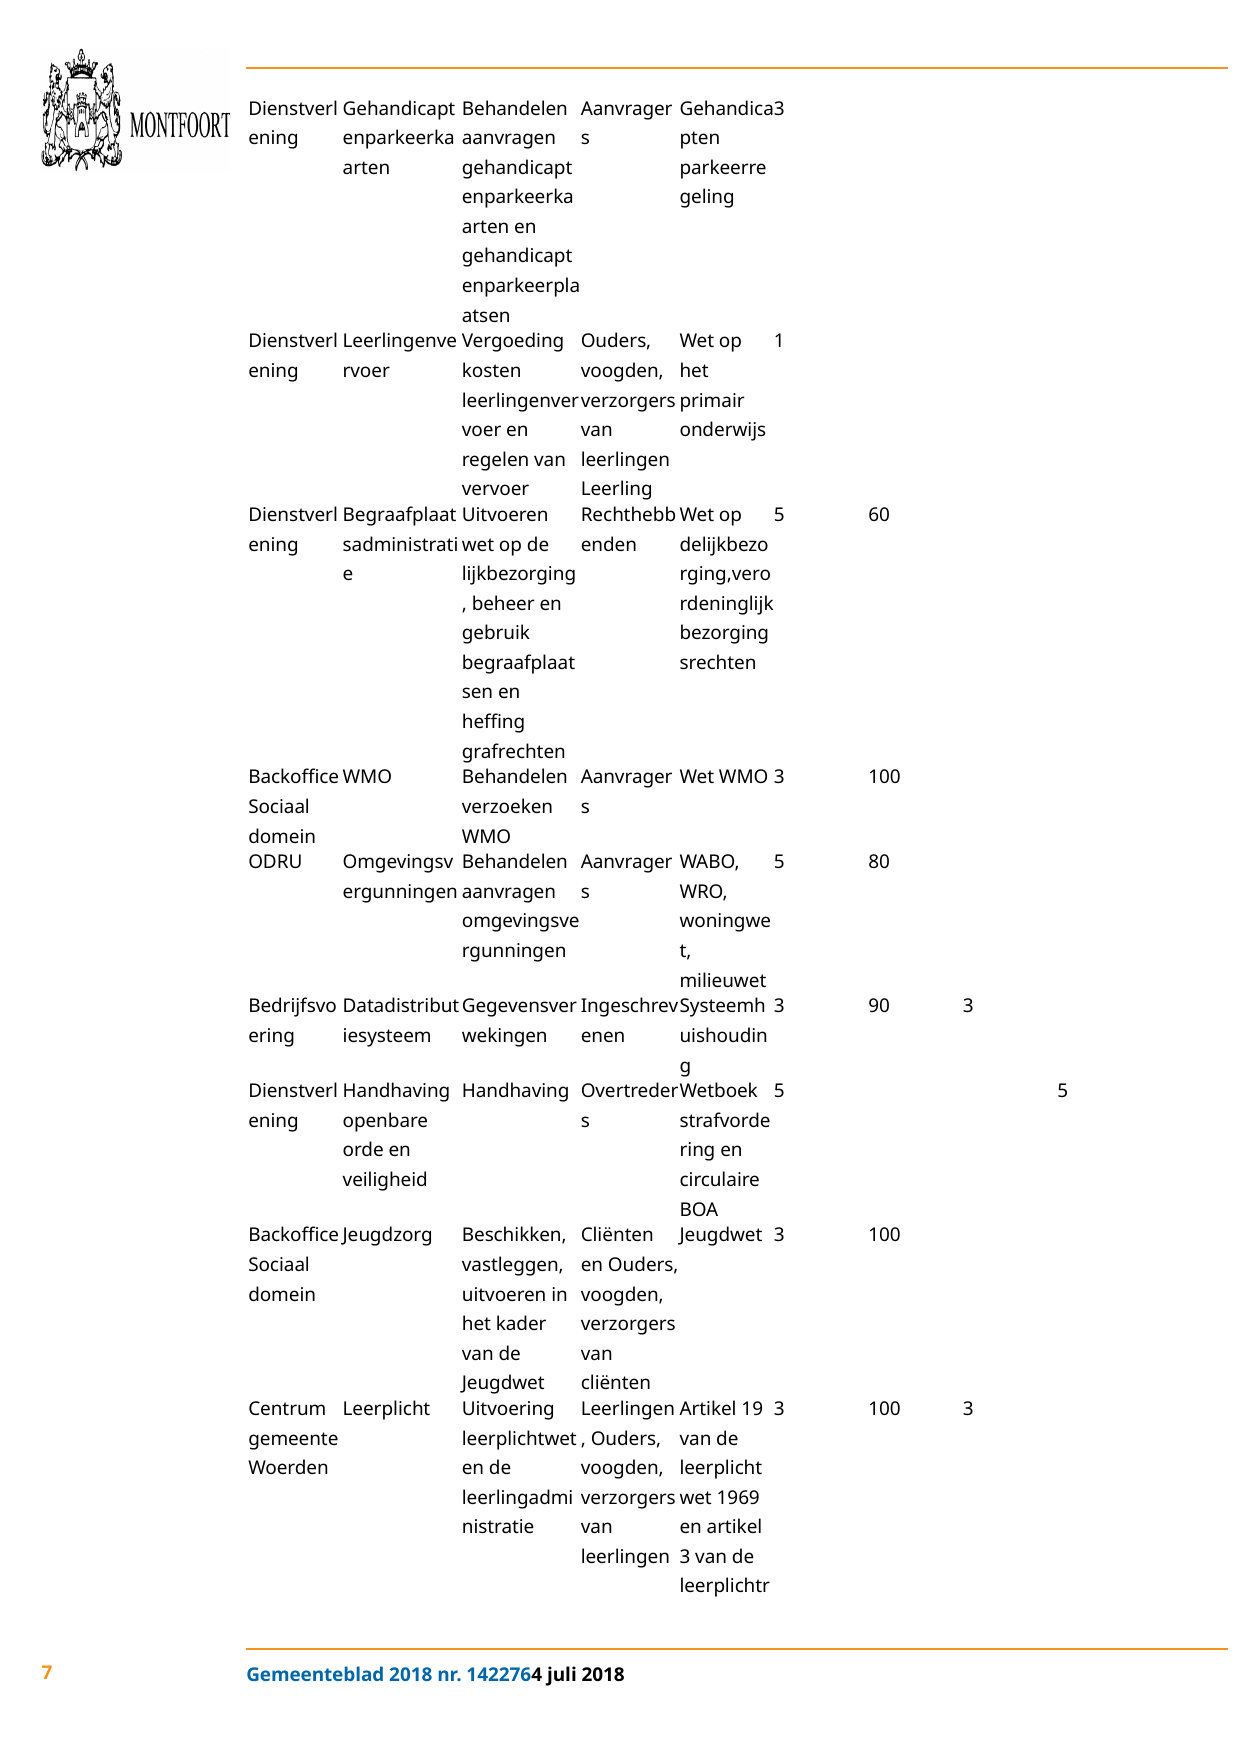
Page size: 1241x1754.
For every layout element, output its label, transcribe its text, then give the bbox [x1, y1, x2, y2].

table_cell 100 [868, 1222, 963, 1395]
table_cell Handhaving [462, 1078, 581, 1222]
table_cell 5 [774, 849, 868, 993]
table_cell Systeemhuishouding [679, 993, 774, 1077]
table_cell Rechthebbenden [581, 501, 679, 764]
table_cell Gegevensverwekingen [462, 993, 581, 1077]
table_cell [963, 95, 1057, 328]
table_cell Datadistributiesysteem [343, 993, 462, 1077]
table_cell Leerlingenvervoer [343, 328, 462, 501]
table_cell Backoffice Sociaal domein [248, 764, 342, 848]
table_cell Behandelen aanvragen gehandicaptenparkeerkaarten en gehandicaptenparkeerplaatsen [462, 95, 581, 328]
table_cell Dienstverlening [248, 328, 342, 501]
table_cell 60 [868, 501, 963, 764]
table_cell [1057, 1395, 1152, 1598]
table_cell 3 [774, 95, 868, 328]
table_cell [963, 328, 1057, 501]
table_cell Bedrijfsvoering [248, 993, 342, 1077]
table_cell [868, 95, 963, 328]
table_cell 90 [868, 993, 963, 1077]
table_cell Omgevingsvergunningen [343, 849, 462, 993]
table_cell 80 [868, 849, 963, 993]
table_cell Vergoeding kosten leerlingenvervoer en regelen van vervoer [462, 328, 581, 501]
table_cell Artikel 19 van de leerplichtwet 1969 en artikel 3 van de leerplichtr [679, 1395, 774, 1598]
table_cell Behandelen aanvragen omgevingsvergunningen [462, 849, 581, 993]
table_cell 100 [868, 1395, 963, 1598]
table_cell [1057, 849, 1152, 993]
table_cell 5 [774, 1078, 868, 1222]
table_cell 3 [774, 1222, 868, 1395]
table_cell Leerlingen, Ouders, voogden, verzorgers van leerlingen [581, 1395, 679, 1598]
table_cell [963, 849, 1057, 993]
table_cell Aanvragers [581, 849, 679, 993]
table_cell [1057, 764, 1152, 848]
table_cell Beschikken, vastleggen, uitvoeren in het kader van de Jeugdwet [462, 1222, 581, 1395]
table_cell Begraafplaatsadministratie [343, 501, 462, 764]
table_cell Dienstverlening [248, 501, 342, 764]
table_cell 3 [774, 1395, 868, 1598]
table_cell 100 [868, 764, 963, 848]
table_cell Centrum gemeente Woerden [248, 1395, 342, 1598]
table_cell 5 [774, 501, 868, 764]
table_cell [1057, 328, 1152, 501]
table_cell [963, 501, 1057, 764]
table_cell WABO, WRO, woningwet, milieuwet [679, 849, 774, 993]
table_cell Dienstverlening [248, 95, 342, 328]
table_cell Gehandicaptenparkeerkaarten [343, 95, 462, 328]
table_cell 5 [1057, 1078, 1152, 1222]
table_cell [1057, 993, 1152, 1077]
table_cell Wet WMO [679, 764, 774, 848]
table_cell Ouders, voogden, verzorgersvan leerlingenLeerling [581, 328, 679, 501]
table_cell Jeugdzorg [343, 1222, 462, 1395]
table_cell Leerplicht [343, 1395, 462, 1598]
table_cell Handhaving openbare orde en veiligheid [343, 1078, 462, 1222]
table_cell 1 [774, 328, 868, 501]
table_cell Behandelen verzoeken WMO [462, 764, 581, 848]
table_cell 3 [963, 993, 1057, 1077]
table_cell [868, 1078, 963, 1222]
table_cell Uitvoeren wet op de lijkbezorging, beheer en gebruik begraafplaatsen en heffing grafrechten [462, 501, 581, 764]
table_cell Wetboek strafvordering en circulaire BOA [679, 1078, 774, 1222]
table_cell [868, 328, 963, 501]
table_cell Wet op het primair onderwijs [679, 328, 774, 501]
table_cell Gehandicapten parkeerregeling [679, 95, 774, 328]
table_cell [1057, 501, 1152, 764]
table_cell Uitvoering leerplichtwet en de leerlingadministratie [462, 1395, 581, 1598]
table_cell Cliënten en Ouders, voogden, verzorgers van cliënten [581, 1222, 679, 1395]
table_cell Ingeschrevenen [581, 993, 679, 1077]
table_cell Overtreders [581, 1078, 679, 1222]
table_cell 3 [774, 764, 868, 848]
table_cell 3 [774, 993, 868, 1077]
table_cell Dienstverlening [248, 1078, 342, 1222]
table_cell Backoffice Sociaal domein [248, 1222, 342, 1395]
table_cell Wet op delijkbezorging,verordeninglijkbezorgingsrechten [679, 501, 774, 764]
table_cell [963, 1222, 1057, 1395]
picture [41, 47, 231, 172]
table_cell Aanvragers [581, 764, 679, 848]
table_cell [963, 764, 1057, 848]
table_cell ODRU [248, 849, 342, 993]
table_cell [963, 1078, 1057, 1222]
table_cell [1057, 1222, 1152, 1395]
table_cell [1057, 95, 1152, 328]
table_cell Jeugdwet [679, 1222, 774, 1395]
table_cell Aanvragers [581, 95, 679, 328]
table_cell WMO [343, 764, 462, 848]
table_cell 3 [963, 1395, 1057, 1598]
